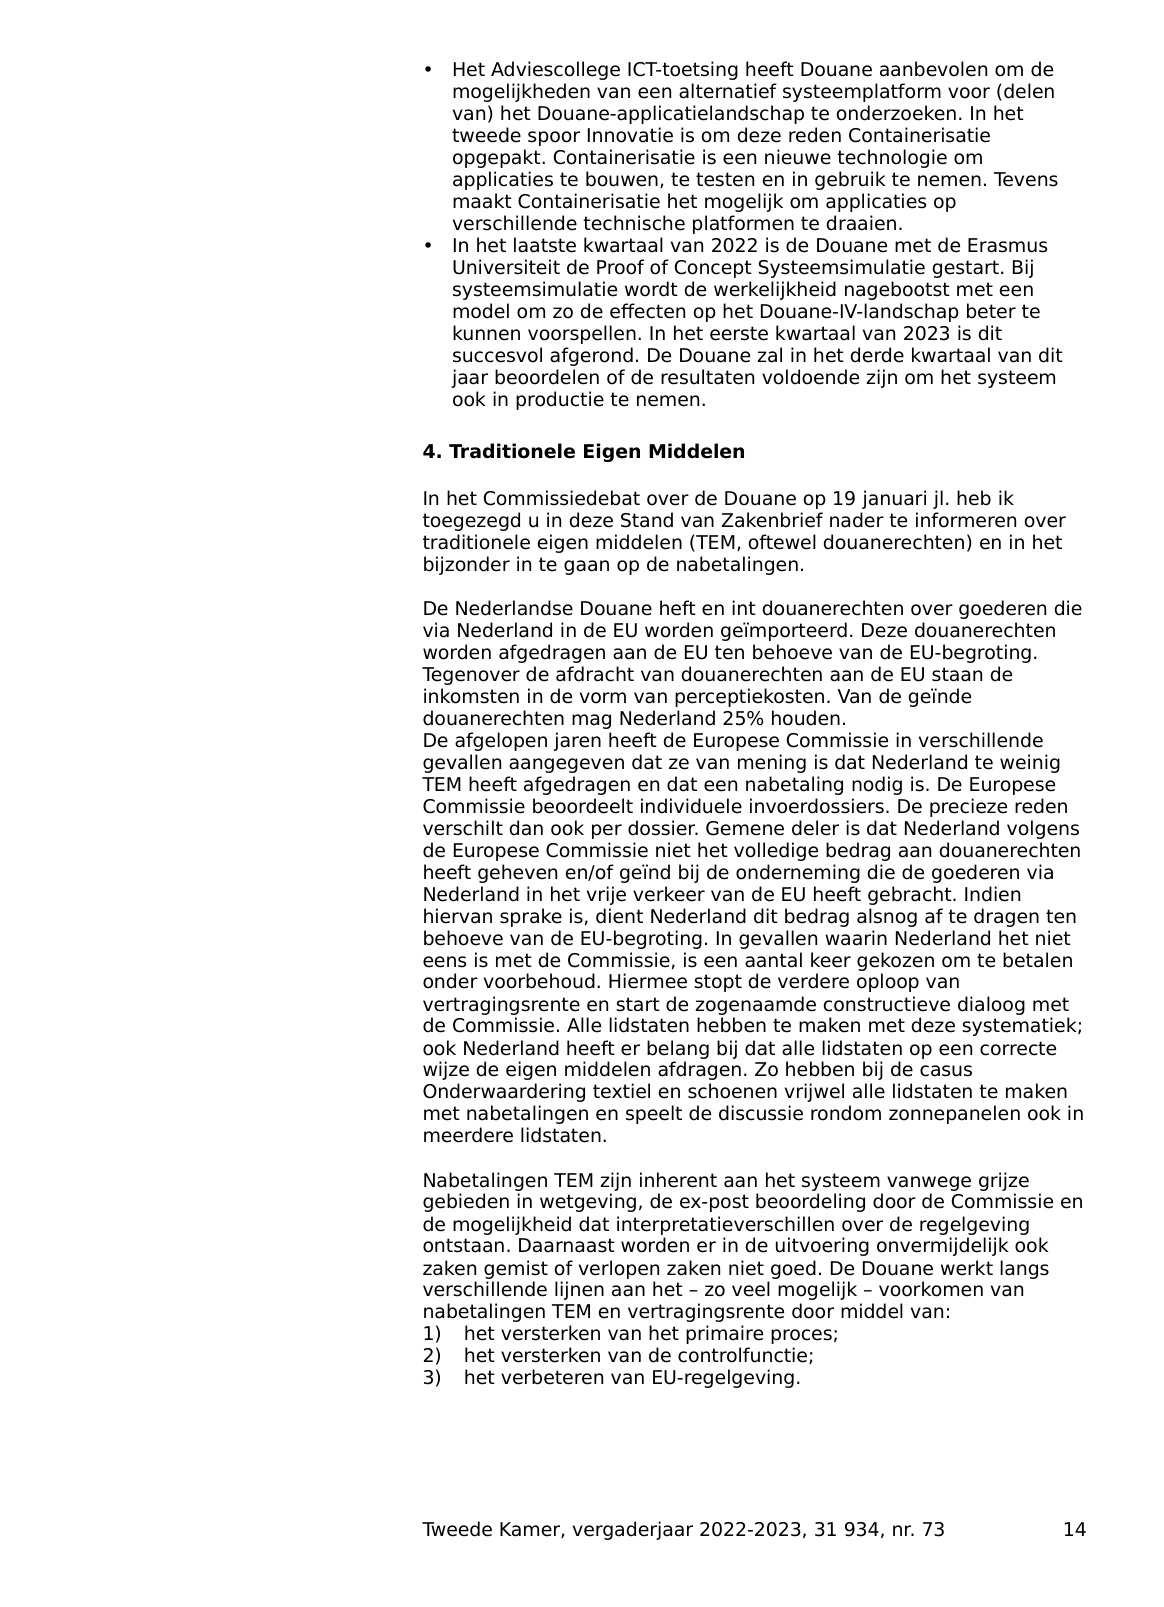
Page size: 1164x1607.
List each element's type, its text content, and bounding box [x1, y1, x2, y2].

text In het Commissiedebat over de Douane op 19 januari jl. heb ik toegezegd u in deze Stand van Zakenbrief nader te informeren over traditionele eigen middelen (TEM, oftewel douanerechten) en in het bijzonder in te gaan op de nabetalingen. [422, 488, 1087, 576]
subtitle 4. Traditionele Eigen Middelen [422, 441, 1087, 463]
text De afgelopen jaren heeft de Europese Commissie in verschillende gevallen aangegeven dat ze van mening is dat Nederland te weinig TEM heeft afgedragen en dat een nabetaling nodig is. De Europese Commissie beoordeelt individuele invoerdossiers. De precieze reden verschilt dan ook per dossier. Gemene deler is dat Nederland volgens de Europese Commissie niet het volledige bedrag aan douanerechten heeft geheven en/of geïnd bij de onderneming die de goederen via Nederland in het vrije verkeer van de EU heeft gebracht. Indien hiervan sprake is, dient Nederland dit bedrag alsnog af te dragen ten behoeve van de EU-begroting. In gevallen waarin Nederland het niet eens is met de Commissie, is een aantal keer gekozen om te betalen onder voorbehoud. Hiermee stopt de verdere oploop van vertragingsrente en start de zogenaamde constructieve dialoog met de Commissie. Alle lidstaten hebben te maken met deze systematiek; ook Nederland heeft er belang bij dat alle lidstaten op een correcte wijze de eigen middelen afdragen. Zo hebben bij de casus Onderwaardering textiel en schoenen vrijwel alle lidstaten te maken met nabetalingen en speelt de discussie rondom zonnepanelen ook in meerdere lidstaten. [422, 730, 1087, 1147]
text 2) het versterken van de controlfunctie; [422, 1345, 1087, 1367]
text Nabetalingen TEM zijn inherent aan het systeem vanwege grijze gebieden in wetgeving, de ex-post beoordeling door de Commissie en de mogelijkheid dat interpretatieverschillen over de regelgeving ontstaan. Daarnaast worden er in de uitvoering onvermijdelijk ook zaken gemist of verlopen zaken niet goed. De Douane werkt langs verschillende lijnen aan het – zo veel mogelijk – voorkomen van nabetalingen TEM en vertragingsrente door middel van: [422, 1169, 1087, 1323]
text De Nederlandse Douane heft en int douanerechten over goederen die via Nederland in de EU worden geïmporteerd. Deze douanerechten worden afgedragen aan de EU ten behoeve van de EU-begroting. Tegenover de afdracht van douanerechten aan de EU staan de inkomsten in de vorm van perceptiekosten. Van de geïnde douanerechten mag Nederland 25% houden. [422, 598, 1087, 730]
text • Het Adviescollege ICT-toetsing heeft Douane aanbevolen om de mogelijkheden van een alternatief systeemplatform voor (delen van) het Douane-applicatielandschap te onderzoeken. In het tweede spoor Innovatie is om deze reden Containerisatie opgepakt. Containerisatie is een nieuwe technologie om applicaties te bouwen, te testen en in gebruik te nemen. Tevens maakt Containerisatie het mogelijk om applicaties op verschillende technische platformen te draaien. [422, 59, 1087, 235]
text • In het laatste kwartaal van 2022 is de Douane met de Erasmus Universiteit de Proof of Concept Systeemsimulatie gestart. Bij systeemsimulatie wordt de werkelijkheid nagebootst met een model om zo de effecten op het Douane-IV-landschap beter te kunnen voorspellen. In het eerste kwartaal van 2023 is dit succesvol afgerond. De Douane zal in het derde kwartaal van dit jaar beoordelen of de resultaten voldoende zijn om het systeem ook in productie te nemen. [422, 235, 1087, 411]
text 1) het versterken van het primaire proces; [422, 1323, 1087, 1345]
text 3) het verbeteren van EU-regelgeving. [422, 1367, 1087, 1389]
